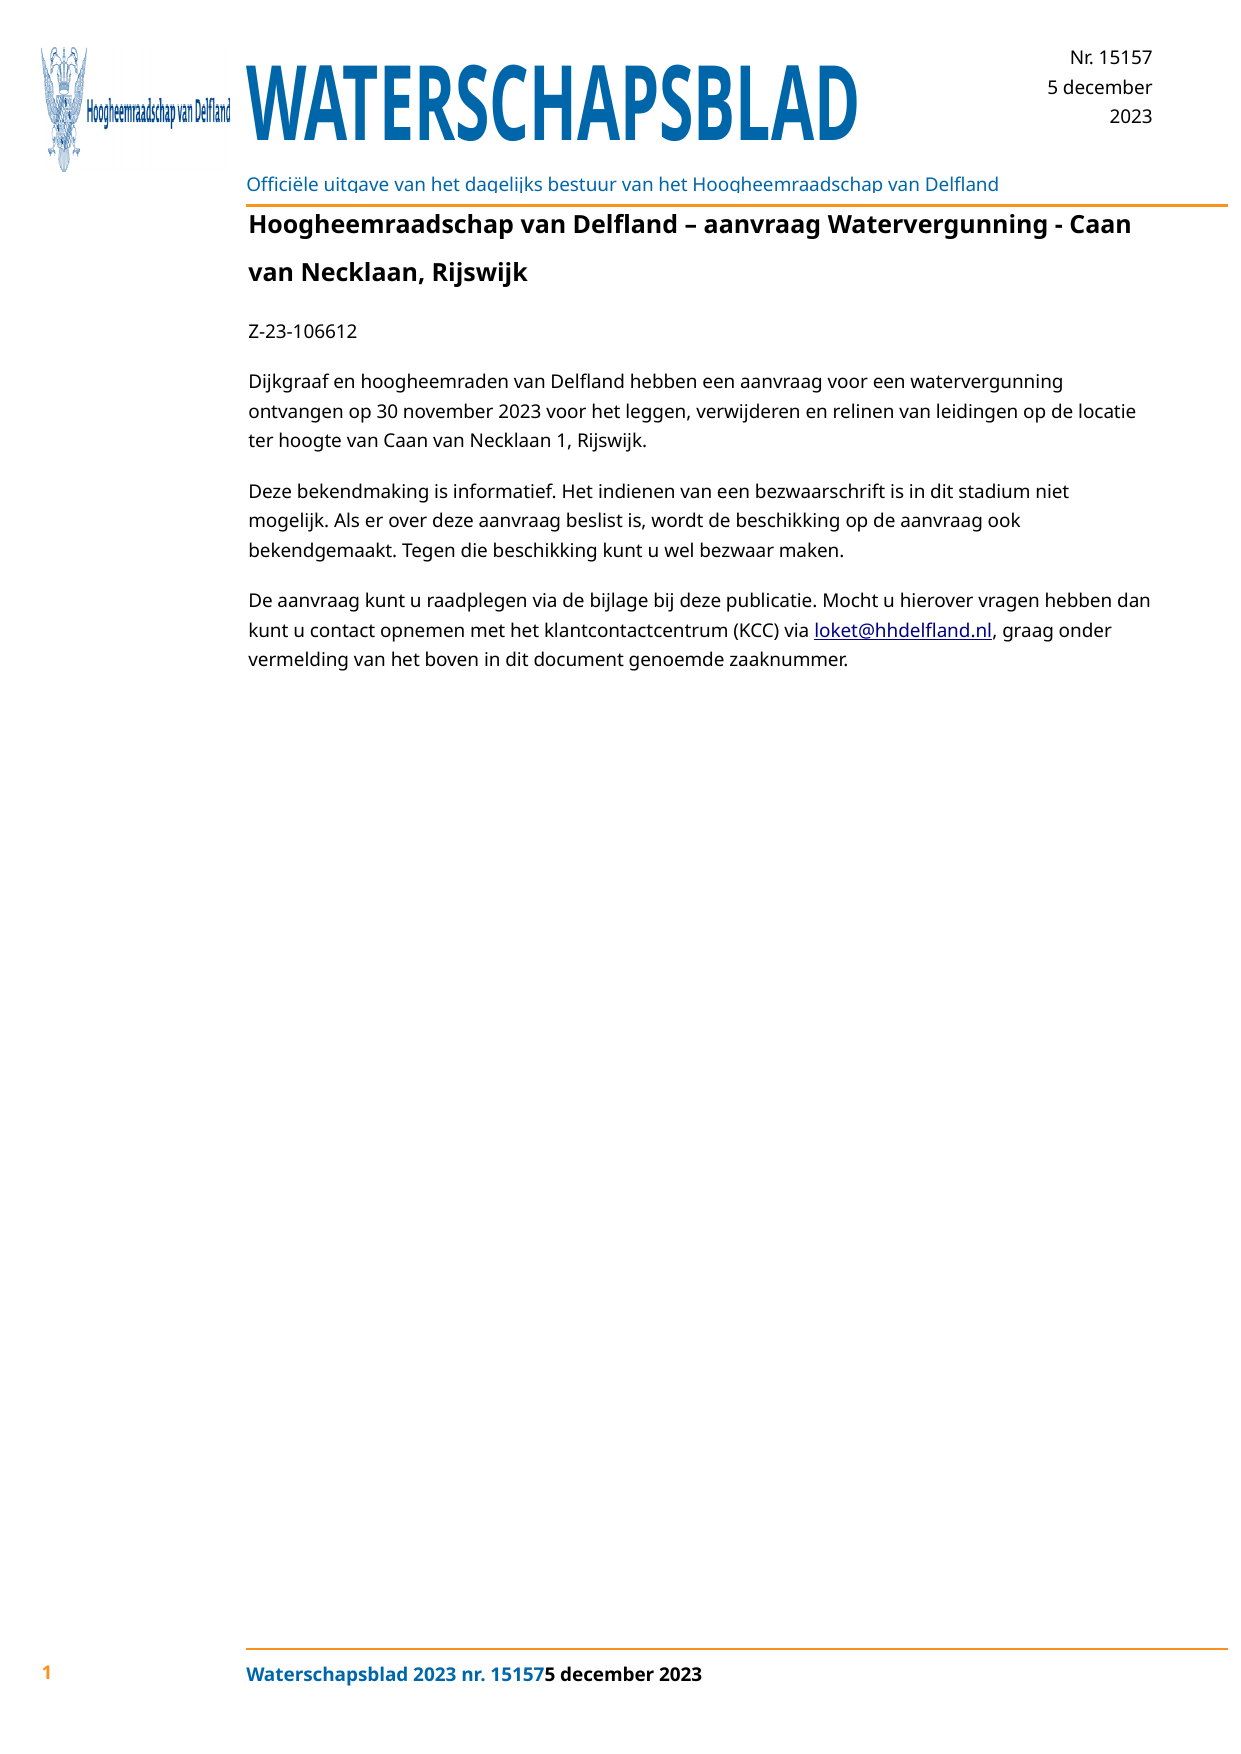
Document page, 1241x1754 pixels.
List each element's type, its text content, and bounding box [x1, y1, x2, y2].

picture [41, 47, 231, 172]
text Dijkgraaf en hoogheemraden van Delfland hebben een aanvraag voor een watervergunning ontvangen op 30 november 2023 voor het leggen, verwijderen en relinen van leidingen op de locatie ter hoogte van Caan van Necklaan 1, Rijswijk. [248, 368, 1152, 453]
text Deze bekendmaking is informatief. Het indienen van een bezwaarschrift is in dit stadium niet mogelijk. Als er over deze aanvraag beslist is, wordt de beschikking op de aanvraag ook bekendgemaakt. Tegen die beschikking kunt u wel bezwaar maken. [248, 478, 1152, 563]
text Z-23-106612 [248, 318, 1152, 344]
text De aanvraag kunt u raadplegen via de bijlage bij deze publicatie. Mocht u hierover vragen hebben dan kunt u contact opnemen met het klantcontactcentrum (KCC) via loket@hhdelfland.nl, graag onder vermelding van het boven in dit document genoemde zaaknummer. [248, 587, 1152, 672]
text Hoogheemraadschap van Delfland – aanvraag Watervergunning - Caan van Necklaan, Rijswijk [248, 207, 1152, 288]
